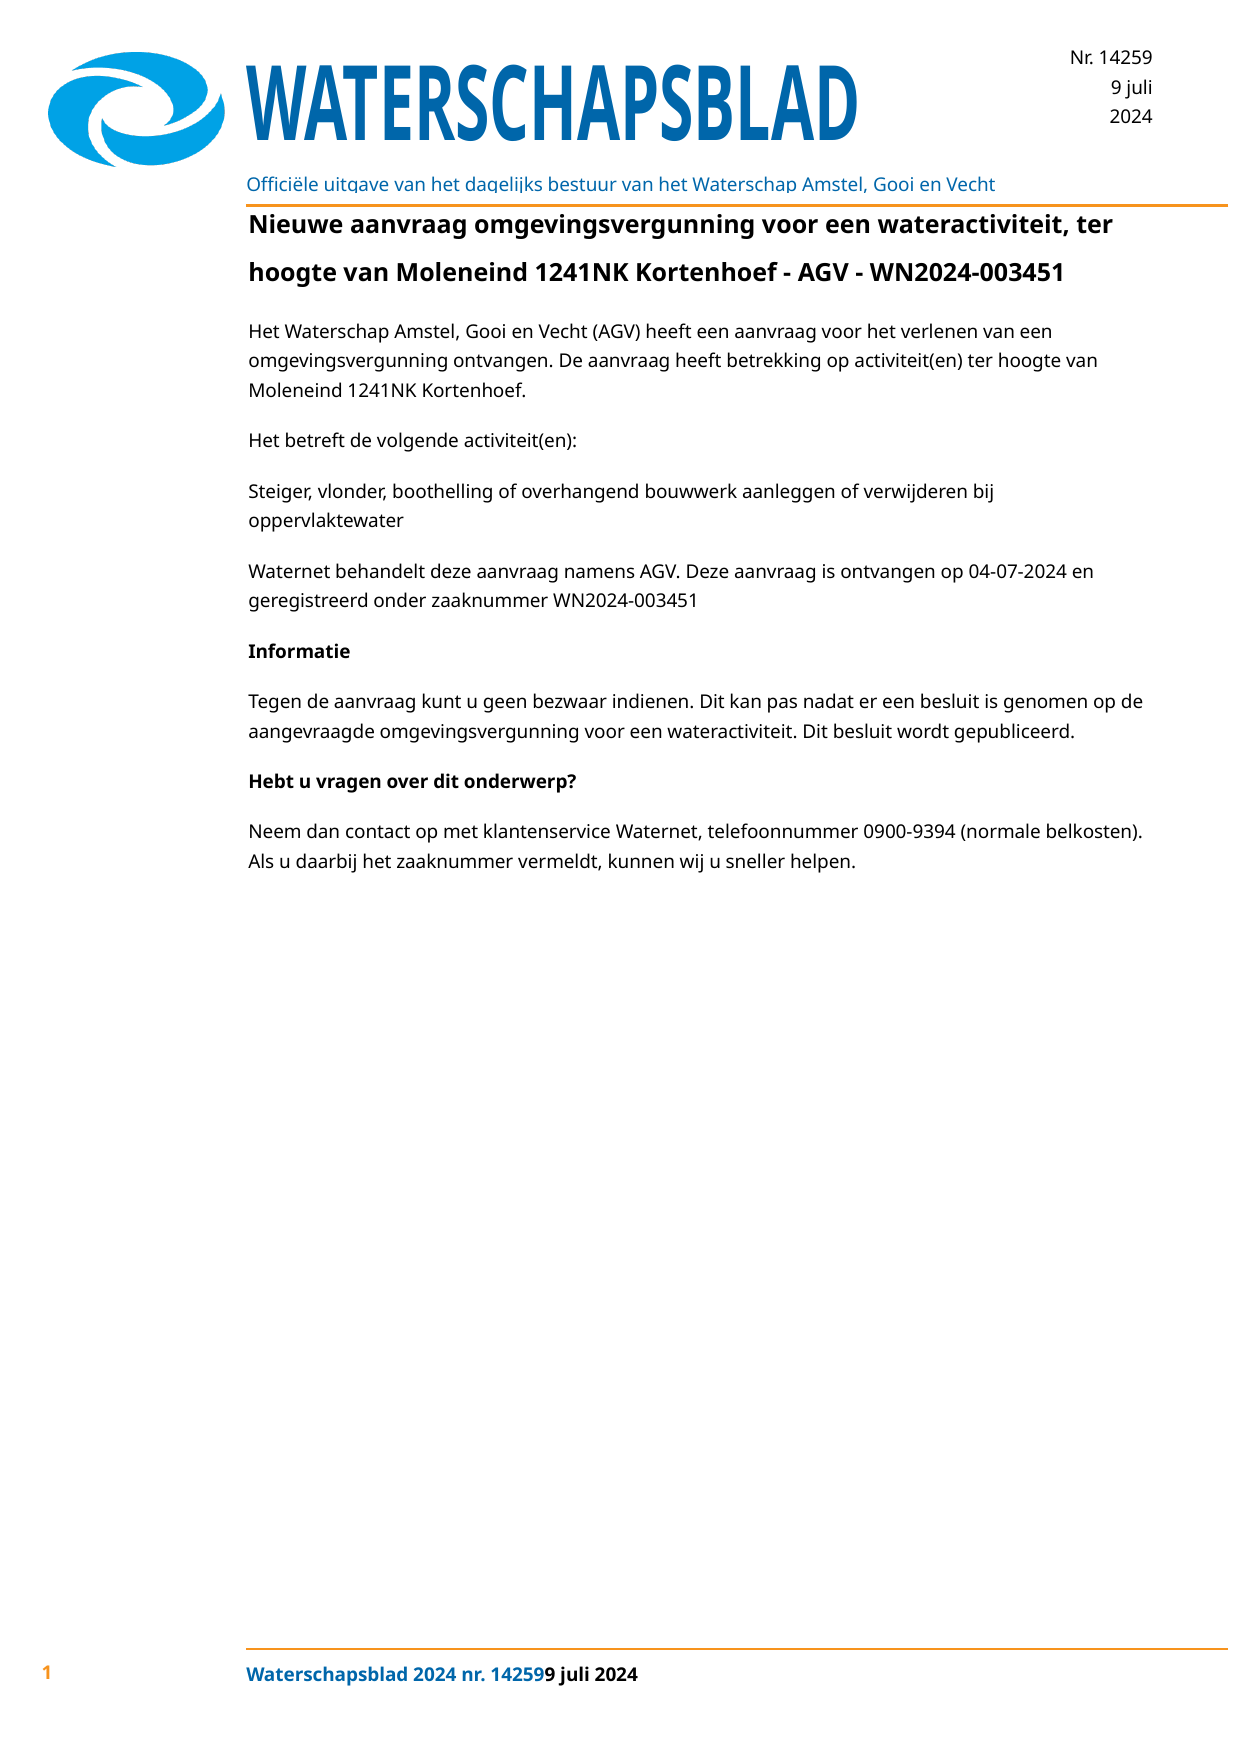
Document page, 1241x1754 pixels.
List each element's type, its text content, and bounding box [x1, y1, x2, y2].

text Het betreft de volgende activiteit(en): [248, 427, 1152, 453]
text Het Waterschap Amstel, Gooi en Vecht (AGV) heeft een aanvraag voor het verlenen van een omgevingsvergunning ontvangen. De aanvraag heeft betrekking op activiteit(en) ter hoogte van Moleneind 1241NK Kortenhoef. [248, 318, 1152, 403]
picture [41, 47, 231, 172]
text Informatie [248, 638, 1152, 664]
text Nieuwe aanvraag omgevingsvergunning voor een wateractiviteit, ter hoogte van Moleneind 1241NK Kortenhoef - AGV - WN2024-003451 [248, 207, 1152, 288]
text Hebt u vragen over dit onderwerp? [248, 768, 1152, 794]
text Waternet behandelt deze aanvraag namens AGV. Deze aanvraag is ontvangen op 04-07-2024 en geregistreerd onder zaaknummer WN2024-003451 [248, 558, 1152, 613]
text Tegen de aanvraag kunt u geen bezwaar indienen. Dit kan pas nadat er een besluit is genomen op de aangevraagde omgevingsvergunning voor een wateractiviteit. Dit besluit wordt gepubliceerd. [248, 688, 1152, 744]
text Steiger, vlonder, boothelling of overhangend bouwwerk aanleggen of verwijderen bij oppervlaktewater [248, 478, 1152, 533]
text Neem dan contact op met klantenservice Waternet, telefoonnummer 0900-9394 (normale belkosten). Als u daarbij het zaaknummer vermeldt, kunnen wij u sneller helpen. [248, 819, 1152, 874]
